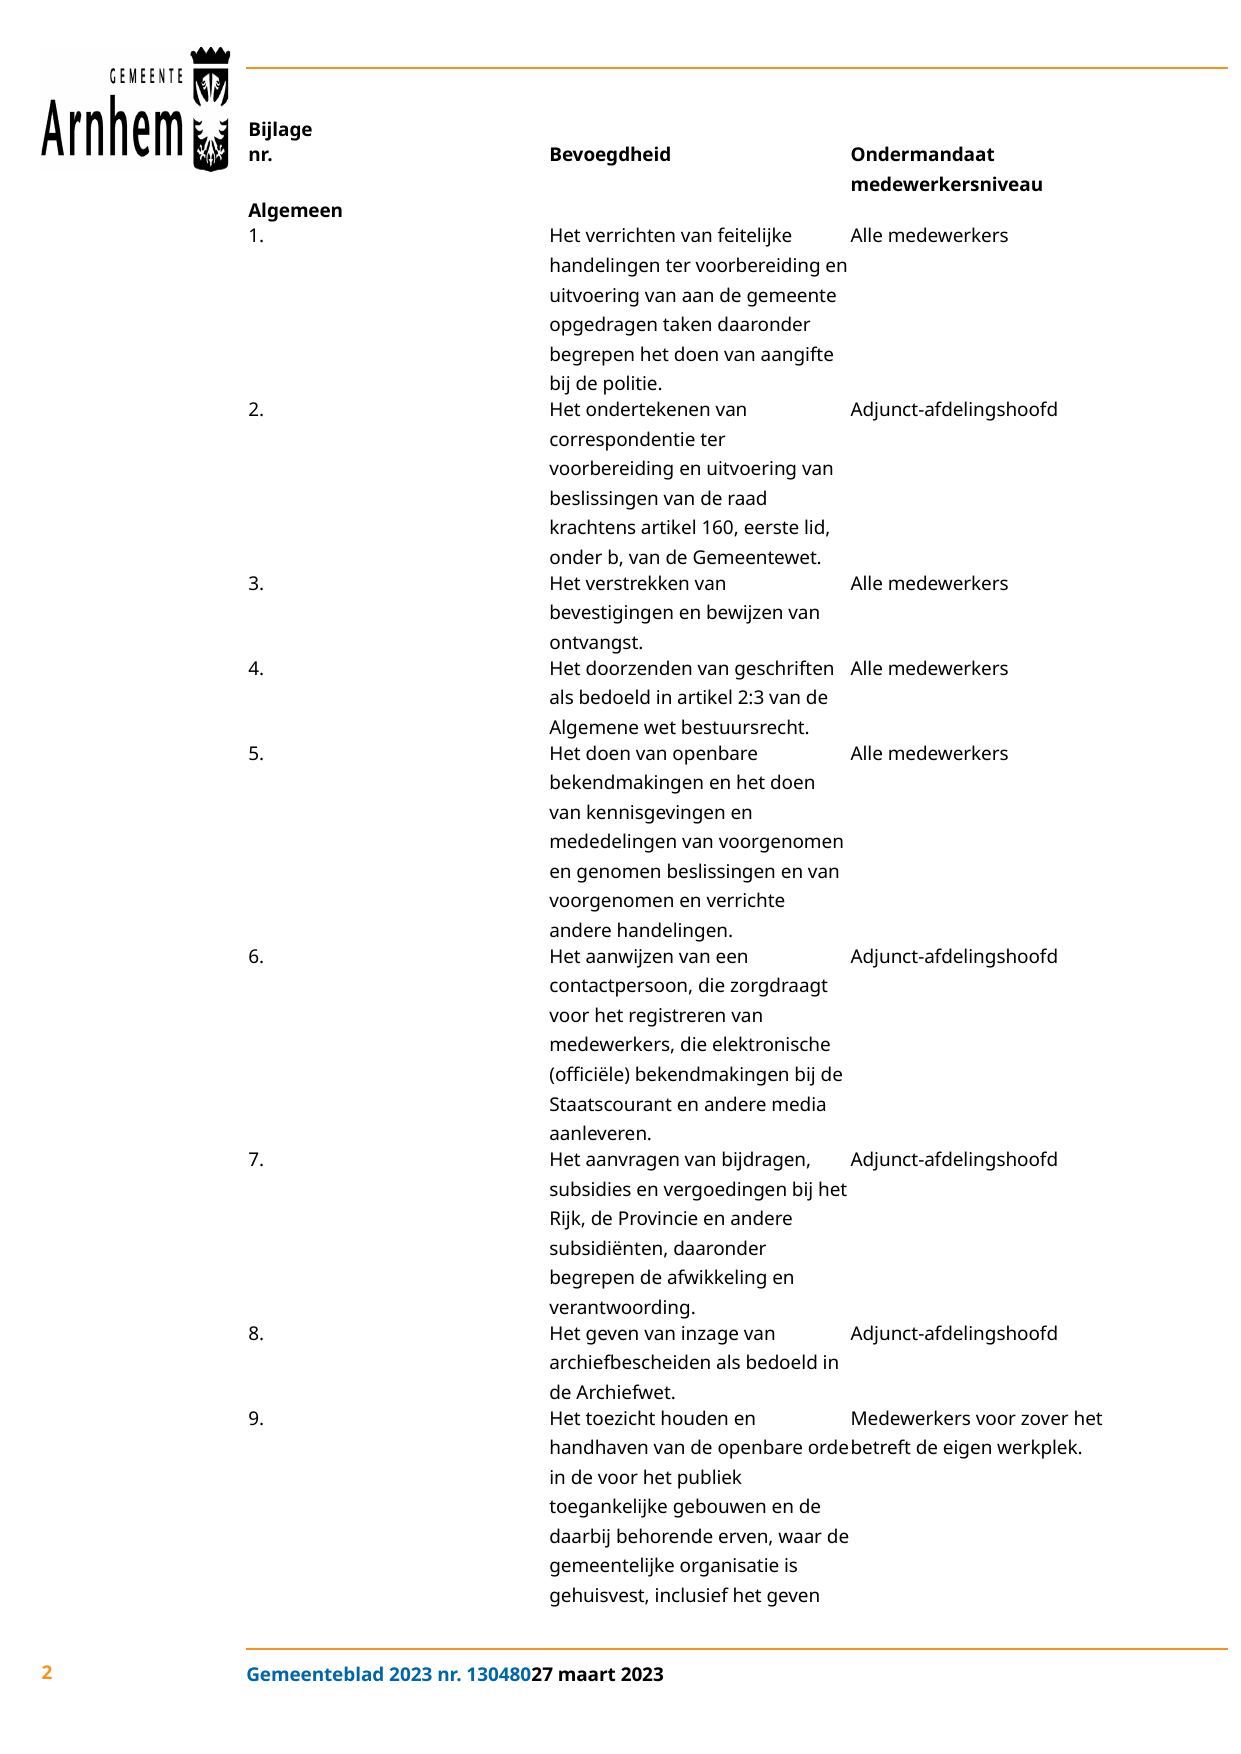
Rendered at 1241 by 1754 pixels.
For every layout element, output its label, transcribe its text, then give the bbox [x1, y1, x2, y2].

table_cell [248, 570, 549, 655]
table_header nr. [248, 142, 549, 197]
table_cell [248, 655, 549, 740]
table_cell [248, 396, 549, 570]
table_cell [248, 1320, 549, 1405]
picture [41, 47, 231, 172]
table_cell Adjunct-afdelingshoofd [850, 1320, 1152, 1405]
table_cell Adjunct-afdelingshoofd [850, 396, 1152, 570]
table_cell [248, 223, 549, 396]
table_cell Het toezicht houden en handhaven van de openbare orde in de voor het publiek toegankelijke gebouwen en de daarbij behorende erven, waar de gemeentelijke organisatie is gehuisvest, inclusief het geven [549, 1405, 850, 1608]
table_cell Alle medewerkers [850, 223, 1152, 396]
table_cell Het doen van openbare bekendmakingen en het doen van kennisgevingen en mededelingen van voorgenomen en genomen beslissingen en van voorgenomen en verrichte andere handelingen. [549, 740, 850, 943]
text Bijlage [248, 116, 1152, 141]
table_cell Het aanwijzen van een contactpersoon, die zorgdraagt voor het registreren van medewerkers, die elektronische (officiële) bekendmakingen bij de Staatscourant en andere media aanleveren. [549, 943, 850, 1146]
table_header Ondermandaat medewerkersniveau [850, 142, 1152, 197]
table_cell Adjunct-afdelingshoofd [850, 1146, 1152, 1320]
table_cell Algemeen [248, 197, 1152, 223]
table_cell [248, 1405, 549, 1608]
table_cell Medewerkers voor zover het betreft de eigen werkplek. [850, 1405, 1152, 1608]
table_cell Alle medewerkers [850, 655, 1152, 740]
table_cell Het doorzenden van geschriften als bedoeld in artikel 2:3 van de Algemene wet bestuursrecht. [549, 655, 850, 740]
table_cell [248, 1146, 549, 1320]
table_cell Alle medewerkers [850, 740, 1152, 943]
table_cell [248, 740, 549, 943]
table_cell Het ondertekenen van correspondentie ter voorbereiding en uitvoering van beslissingen van de raad krachtens artikel 160, eerste lid, onder b, van de Gemeentewet. [549, 396, 850, 570]
table_cell Alle medewerkers [850, 570, 1152, 655]
table_header Bevoegdheid [549, 142, 850, 197]
table_cell Het geven van inzage van archiefbescheiden als bedoeld in de Archiefwet. [549, 1320, 850, 1405]
table_cell Adjunct-afdelingshoofd [850, 943, 1152, 1146]
table_cell Het aanvragen van bijdragen, subsidies en vergoedingen bij het Rijk, de Provincie en andere subsidiënten, daaronder begrepen de afwikkeling en verantwoording. [549, 1146, 850, 1320]
table_cell Het verrichten van feitelijke handelingen ter voorbereiding en uitvoering van aan de gemeente opgedragen taken daaronder begrepen het doen van aangifte bij de politie. [549, 223, 850, 396]
table_cell Het verstrekken van bevestigingen en bewijzen van ontvangst. [549, 570, 850, 655]
table_cell [248, 943, 549, 1146]
